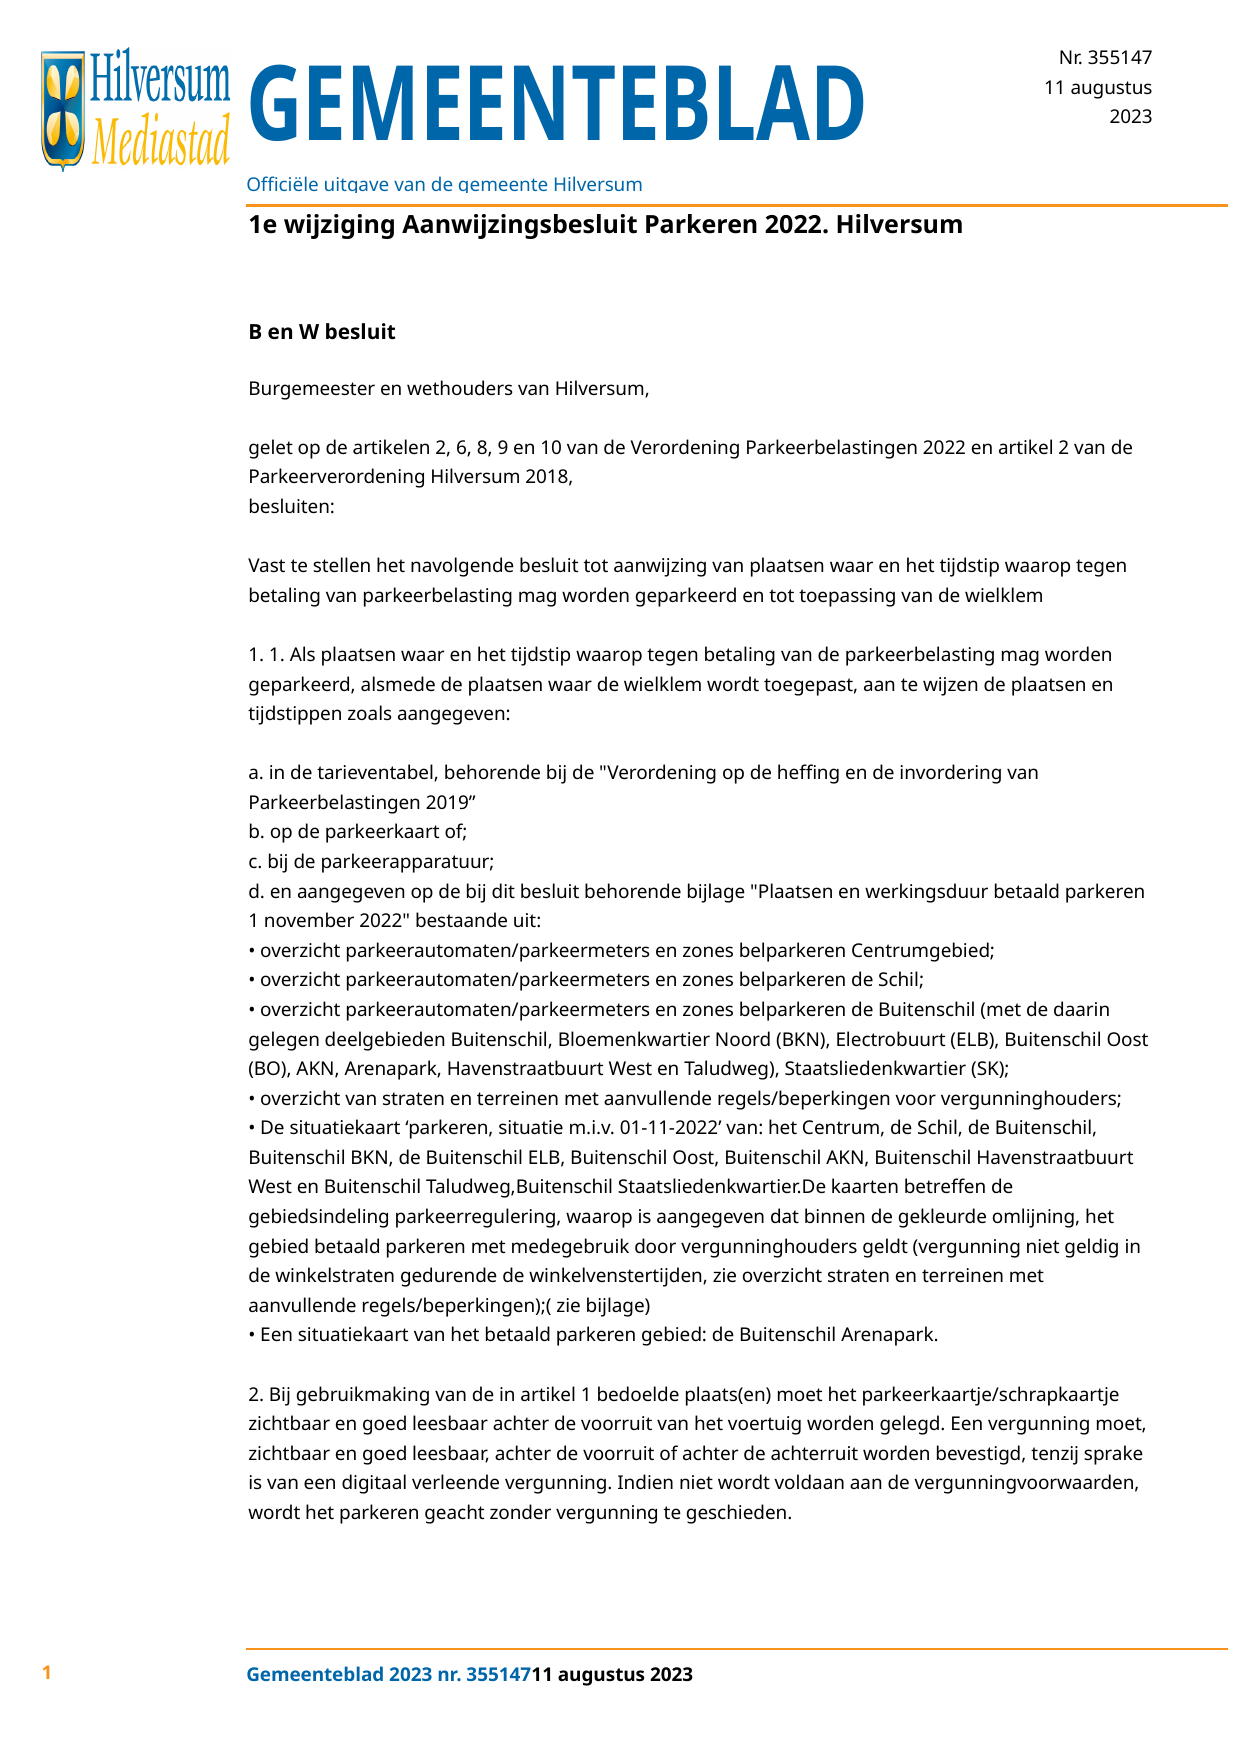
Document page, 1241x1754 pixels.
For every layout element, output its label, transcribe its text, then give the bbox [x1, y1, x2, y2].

text d. en aangegeven op de bij dit besluit behorende bijlage "Plaatsen en werkingsduur betaald parkeren 1 november 2022" bestaande uit: [248, 878, 1152, 933]
text besluiten: [248, 493, 1152, 519]
text B en W besluit [248, 317, 1152, 345]
text • overzicht parkeerautomaten/parkeermeters en zones belparkeren de Schil; [248, 967, 1152, 992]
text 1e wijziging Aanwijzingsbesluit Parkeren 2022. Hilversum [248, 207, 1152, 241]
text gelet op de artikelen 2, 6, 8, 9 en 10 van de Verordening Parkeerbelastingen 2022 en artikel 2 van de Parkeerverordening Hilversum 2018, [248, 434, 1152, 489]
text • overzicht parkeerautomaten/parkeermeters en zones belparkeren de Buitenschil (met de daarin gelegen deelgebieden Buitenschil, Bloemenkwartier Noord (BKN), Electrobuurt (ELB), Buitenschil Oost (BO), AKN, Arenapark, Havenstraatbuurt West en Taludweg), Staatsliedenkwartier (SK); [248, 996, 1152, 1081]
text • overzicht parkeerautomaten/parkeermeters en zones belparkeren Centrumgebied; [248, 937, 1152, 963]
text 2. Bij gebruikmaking van de in artikel 1 bedoelde plaats(en) moet het parkeerkaartje/schrapkaartje zichtbaar en goed leesbaar achter de voorruit van het voertuig worden gelegd. Een vergunning moet, zichtbaar en goed leesbaar, achter de voorruit of achter de achterruit worden bevestigd, tenzij sprake is van een digitaal verleende vergunning. Indien niet wordt voldaan aan de vergunningvoorwaarden, wordt het parkeren geacht zonder vergunning te geschieden. [248, 1381, 1152, 1525]
text • De situatiekaart ‘parkeren, situatie m.i.v. 01-11-2022’ van: het Centrum, de Schil, de Buitenschil, Buitenschil BKN, de Buitenschil ELB, Buitenschil Oost, Buitenschil AKN, Buitenschil Havenstraatbuurt West en Buitenschil Taludweg,Buitenschil Staatsliedenkwartier.De kaarten betreffen de gebiedsindeling parkeerregulering, waarop is aangegeven dat binnen de gekleurde omlijning, het gebied betaald parkeren met medegebruik door vergunninghouders geldt (vergunning niet geldig in de winkelstraten gedurende de winkelvenstertijden, zie overzicht straten en terreinen met aanvullende regels/beperkingen);( zie bijlage) [248, 1114, 1152, 1318]
text c. bij de parkeerapparatuur; [248, 848, 1152, 874]
picture [41, 47, 231, 172]
text a. in de tarieventabel, behorende bij de "Verordening op de heffing en de invordering van Parkeerbelastingen 2019” [248, 759, 1152, 815]
text 1. 1. Als plaatsen waar en het tijdstip waarop tegen betaling van de parkeerbelasting mag worden geparkeerd, alsmede de plaatsen waar de wielklem wordt toegepast, aan te wijzen de plaatsen en tijdstippen zoals aangegeven: [248, 641, 1152, 726]
text b. op de parkeerkaart of; [248, 819, 1152, 844]
text • Een situatiekaart van het betaald parkeren gebied: de Buitenschil Arenapark. [248, 1322, 1152, 1347]
text Vast te stellen het navolgende besluit tot aanwijzing van plaatsen waar en het tijdstip waarop tegen betaling van parkeerbelasting mag worden geparkeerd en tot toepassing van de wielklem [248, 552, 1152, 608]
text • overzicht van straten en terreinen met aanvullende regels/beperkingen voor vergunninghouders; [248, 1085, 1152, 1111]
text Burgemeester en wethouders van Hilversum, [248, 375, 1152, 401]
